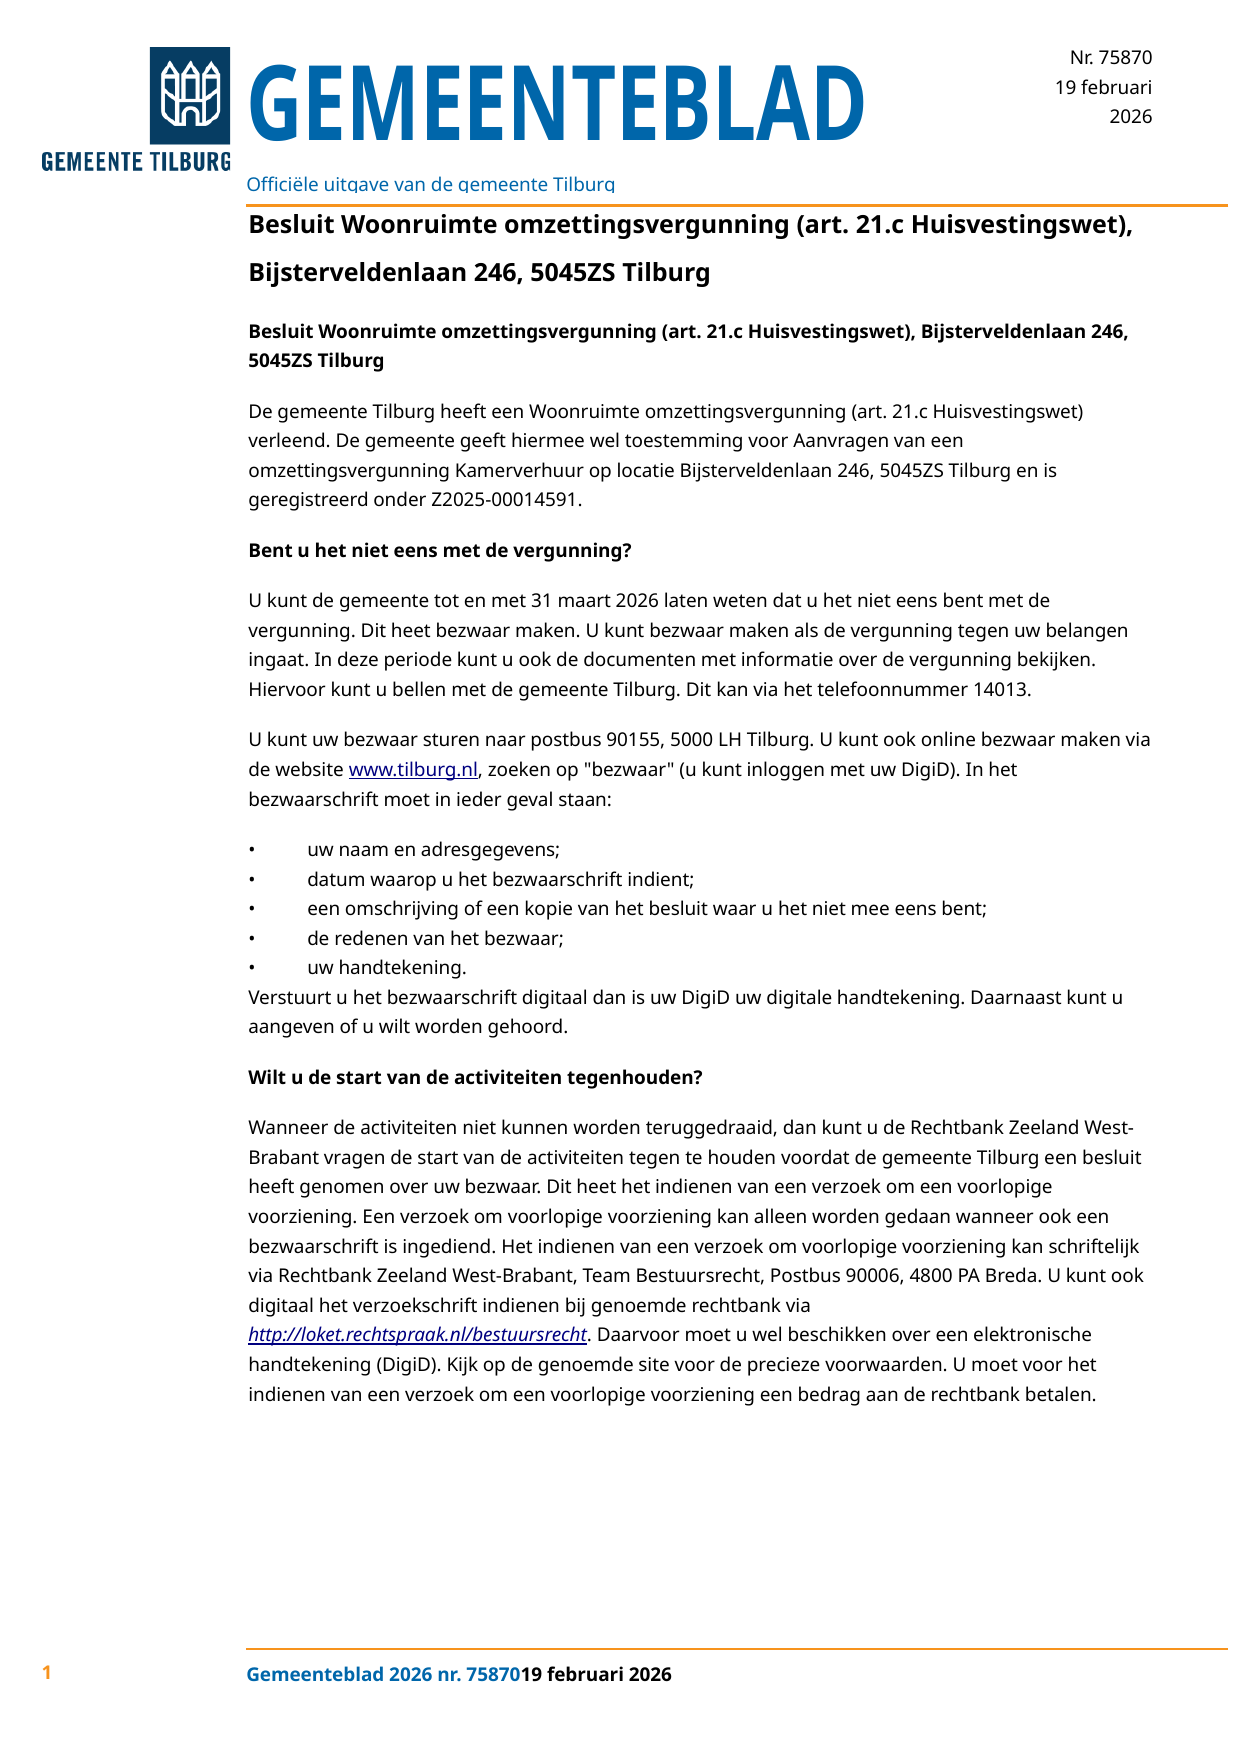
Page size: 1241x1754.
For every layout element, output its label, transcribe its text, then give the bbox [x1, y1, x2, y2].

text Besluit Woonruimte omzettingsvergunning (art. 21.c Huisvestingswet), Bijsterveldenlaan 246, 5045ZS Tilburg [248, 318, 1152, 373]
text Besluit Woonruimte omzettingsvergunning (art. 21.c Huisvestingswet), Bijsterveldenlaan 246, 5045ZS Tilburg [248, 207, 1152, 288]
text Wanneer de activiteiten niet kunnen worden teruggedraaid, dan kunt u de Rechtbank Zeeland West-Brabant vragen de start van de activiteiten tegen te houden voordat de gemeente Tilburg een besluit heeft genomen over uw bezwaar. Dit heet het indienen van een verzoek om een voorlopige voorziening. Een verzoek om voorlopige voorziening kan alleen worden gedaan wanneer ook een bezwaarschrift is ingediend. Het indienen van een verzoek om voorlopige voorziening kan schriftelijk via Rechtbank Zeeland West-Brabant, Team Bestuursrecht, Postbus 90006, 4800 PA Breda. U kunt ook digitaal het verzoekschrift indienen bij genoemde rechtbank via http://loket.rechtspraak.nl/bestuursrecht. Daarvoor moet u wel beschikken over een elektronische handtekening (DigiD). Kijk op de genoemde site voor de precieze voorwaarden. U moet voor het indienen van een verzoek om een voorlopige voorziening een bedrag aan de rechtbank betalen. [248, 1114, 1152, 1407]
list uw handtekening. [248, 954, 1152, 980]
list datum waarop u het bezwaarschrift indient; [248, 866, 1152, 892]
text Bent u het niet eens met de vergunning? [248, 537, 1152, 563]
list een omschrijving of een kopie van het besluit waar u het niet mee eens bent; [248, 895, 1152, 921]
text De gemeente Tilburg heeft een Woonruimte omzettingsvergunning (art. 21.c Huisvestingswet) verleend. De gemeente geeft hiermee wel toestemming voor Aanvragen van een omzettingsvergunning Kamerverhuur op locatie Bijsterveldenlaan 246, 5045ZS Tilburg en is geregistreerd onder Z2025-00014591. [248, 398, 1152, 512]
text Verstuurt u het bezwaarschrift digitaal dan is uw DigiD uw digitale handtekening. Daarnaast kunt u aangeven of u wilt worden gehoord. [248, 984, 1152, 1039]
list uw naam en adresgegevens; [248, 836, 1152, 862]
text U kunt uw bezwaar sturen naar postbus 90155, 5000 LH Tilburg. U kunt ook online bezwaar maken via de website www.tilburg.nl, zoeken op "bezwaar" (u kunt inloggen met uw DigiD). In het bezwaarschrift moet in ieder geval staan: [248, 727, 1152, 812]
list de redenen van het bezwaar; [248, 925, 1152, 951]
picture [41, 47, 231, 172]
text U kunt de gemeente tot en met 31 maart 2026 laten weten dat u het niet eens bent met de vergunning. Dit heet bezwaar maken. U kunt bezwaar maken als de vergunning tegen uw belangen ingaat. In deze periode kunt u ook de documenten met informatie over de vergunning bekijken. Hiervoor kunt u bellen met de gemeente Tilburg. Dit kan via het telefoonnummer 14013. [248, 587, 1152, 702]
text Wilt u de start van de activiteiten tegenhouden? [248, 1064, 1152, 1090]
